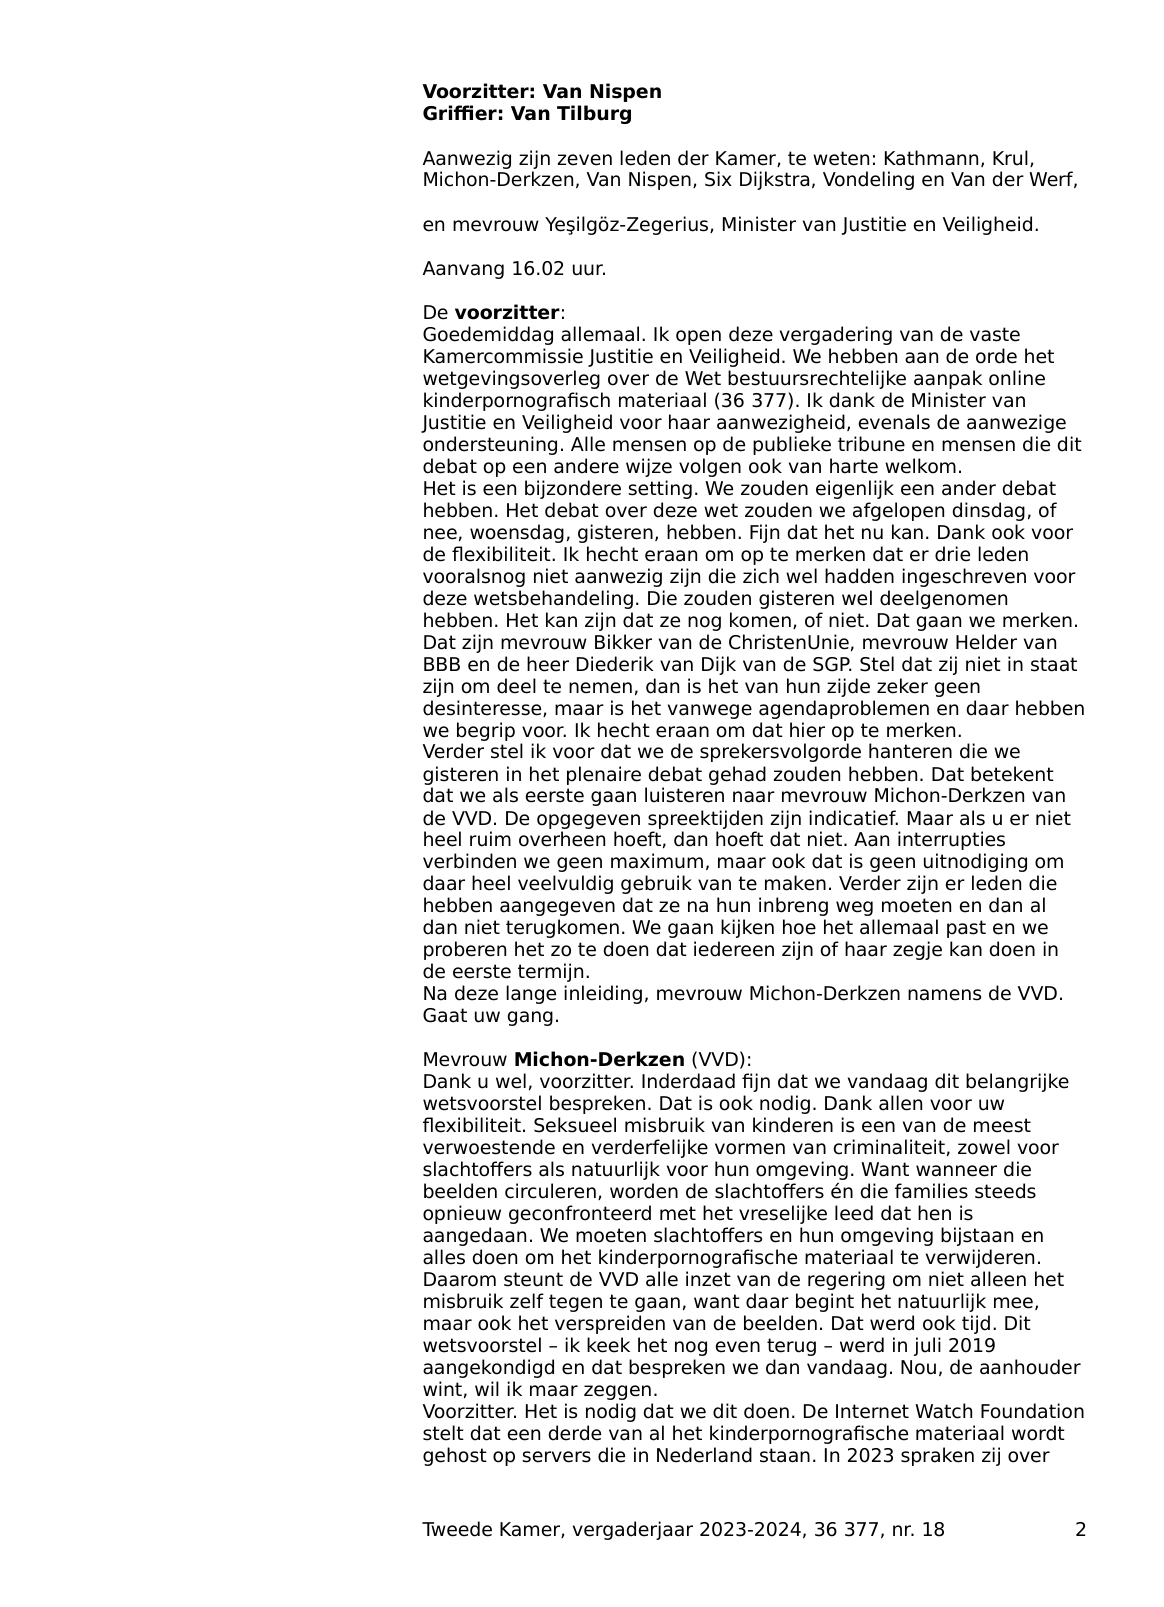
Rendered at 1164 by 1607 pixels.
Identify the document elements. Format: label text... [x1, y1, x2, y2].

text De voorzitter: [422, 302, 1087, 324]
text Dank u wel, voorzitter. Inderdaad fijn dat we vandaag dit belangrijke wetsvoorstel bespreken. Dat is ook nodig. Dank allen voor uw flexibiliteit. Seksueel misbruik van kinderen is een van de meest verwoestende en verderfelijke vormen van criminaliteit, zowel voor slachtoffers als natuurlijk voor hun omgeving. Want wanneer die beelden circuleren, worden de slachtoffers én die families steeds opnieuw geconfronteerd met het vreselijke leed dat hen is aangedaan. We moeten slachtoffers en hun omgeving bijstaan en alles doen om het kinderpornografische materiaal te verwijderen. Daarom steunt de VVD alle inzet van de regering om niet alleen het misbruik zelf tegen te gaan, want daar begint het natuurlijk mee, maar ook het verspreiden van de beelden. Dat werd ook tijd. Dit wetsvoorstel – ik keek het nog even terug – werd in juli 2019 aangekondigd en dat bespreken we dan vandaag. Nou, de aanhouder wint, wil ik maar zeggen. [422, 1071, 1087, 1401]
text Na deze lange inleiding, mevrouw Michon-Derkzen namens de VVD. Gaat uw gang. [422, 983, 1087, 1027]
text Mevrouw Michon-Derkzen (VVD): [422, 1049, 1087, 1071]
text en mevrouw Yeşilgöz-Zegerius, Minister van Justitie en Veiligheid. [422, 213, 1087, 236]
text Griffier: Van Tilburg [422, 103, 1087, 125]
text Verder stel ik voor dat we de sprekersvolgorde hanteren die we gisteren in het plenaire debat gehad zouden hebben. Dat betekent dat we als eerste gaan luisteren naar mevrouw Michon-Derkzen van de VVD. De opgegeven spreektijden zijn indicatief. Maar als u er niet heel ruim overheen hoeft, dan hoeft dat niet. Aan interrupties verbinden we geen maximum, maar ook dat is geen uitnodiging om daar heel veelvuldig gebruik van te maken. Verder zijn er leden die hebben aangegeven dat ze na hun inbreng weg moeten en dan al dan niet terugkomen. We gaan kijken hoe het allemaal past en we proberen het zo te doen dat iedereen zijn of haar zegje kan doen in de eerste termijn. [422, 741, 1087, 983]
text Voorzitter: Van Nispen [422, 81, 1087, 103]
text Aanvang 16.02 uur. [422, 258, 1087, 280]
text Het is een bijzondere setting. We zouden eigenlijk een ander debat hebben. Het debat over deze wet zouden we afgelopen dinsdag, of nee, woensdag, gisteren, hebben. Fijn dat het nu kan. Dank ook voor de flexibiliteit. Ik hecht eraan om op te merken dat er drie leden vooralsnog niet aanwezig zijn die zich wel hadden ingeschreven voor deze wetsbehandeling. Die zouden gisteren wel deelgenomen hebben. Het kan zijn dat ze nog komen, of niet. Dat gaan we merken. Dat zijn mevrouw Bikker van de ChristenUnie, mevrouw Helder van BBB en de heer Diederik van Dijk van de SGP. Stel dat zij niet in staat zijn om deel te nemen, dan is het van hun zijde zeker geen desinteresse, maar is het vanwege agendaproblemen en daar hebben we begrip voor. Ik hecht eraan om dat hier op te merken. [422, 478, 1087, 741]
text Voorzitter. Het is nodig dat we dit doen. De Internet Watch Foundation stelt dat een derde van al het kinderpornografische materiaal wordt gehost op servers die in Nederland staan. In 2023 spraken zij over [422, 1401, 1087, 1467]
text Goedemiddag allemaal. Ik open deze vergadering van de vaste Kamercommissie Justitie en Veiligheid. We hebben aan de orde het wetgevingsoverleg over de Wet bestuursrechtelijke aanpak online kinderpornografisch materiaal (36 377). Ik dank de Minister van Justitie en Veiligheid voor haar aanwezigheid, evenals de aanwezige ondersteuning. Alle mensen op de publieke tribune en mensen die dit debat op een andere wijze volgen ook van harte welkom. [422, 324, 1087, 478]
text Aanwezig zijn zeven leden der Kamer, te weten: Kathmann, Krul, Michon-Derkzen, Van Nispen, Six Dijkstra, Vondeling en Van der Werf, [422, 147, 1087, 191]
